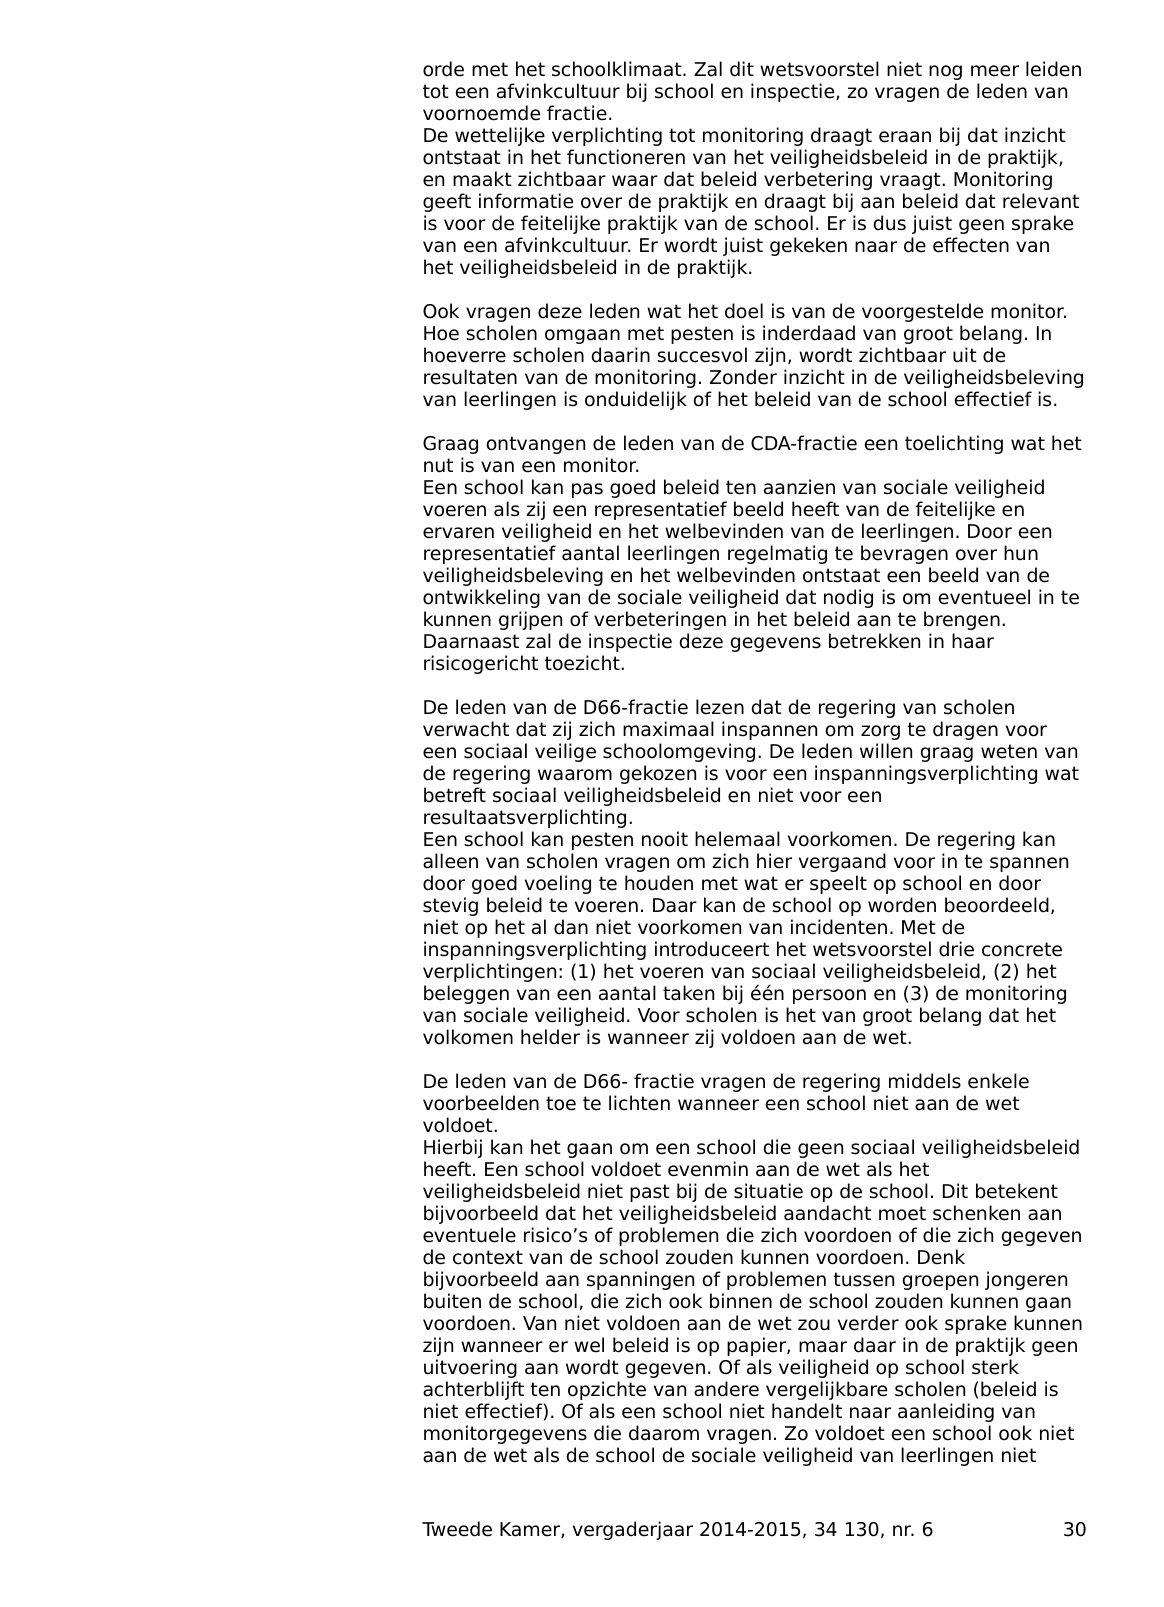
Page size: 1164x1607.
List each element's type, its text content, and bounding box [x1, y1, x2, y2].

text Ook vragen deze leden wat het doel is van de voorgestelde monitor. [422, 301, 1087, 323]
text De leden van de D66- fractie vragen de regering middels enkele voorbeelden toe te lichten wanneer een school niet aan de wet voldoet. [422, 1071, 1087, 1137]
text Hierbij kan het gaan om een school die geen sociaal veiligheidsbeleid heeft. Een school voldoet evenmin aan de wet als het veiligheidsbeleid niet past bij de situatie op de school. Dit betekent bijvoorbeeld dat het veiligheidsbeleid aandacht moet schenken aan eventuele risico’s of problemen die zich voordoen of die zich gegeven de context van de school zouden kunnen voordoen. Denk bijvoorbeeld aan spanningen of problemen tussen groepen jongeren buiten de school, die zich ook binnen de school zouden kunnen gaan voordoen. Van niet voldoen aan de wet zou verder ook sprake kunnen zijn wanneer er wel beleid is op papier, maar daar in de praktijk geen uitvoering aan wordt gegeven. Of als veiligheid op school sterk achterblijft ten opzichte van andere vergelijkbare scholen (beleid is niet effectief). Of als een school niet handelt naar aanleiding van monitorgegevens die daarom vragen. Zo voldoet een school ook niet aan de wet als de school de sociale veiligheid van leerlingen niet [422, 1137, 1087, 1467]
text orde met het schoolklimaat. Zal dit wetsvoorstel niet nog meer leiden tot een afvinkcultuur bij school en inspectie, zo vragen de leden van voornoemde fractie. [422, 59, 1087, 125]
text Hoe scholen omgaan met pesten is inderdaad van groot belang. In hoeverre scholen daarin succesvol zijn, wordt zichtbaar uit de resultaten van de monitoring. Zonder inzicht in de veiligheidsbeleving van leerlingen is onduidelijk of het beleid van de school effectief is. [422, 323, 1087, 411]
text De leden van de D66-fractie lezen dat de regering van scholen verwacht dat zij zich maximaal inspannen om zorg te dragen voor een sociaal veilige schoolomgeving. De leden willen graag weten van de regering waarom gekozen is voor een inspanningsverplichting wat betreft sociaal veiligheidsbeleid en niet voor een resultaatsverplichting. [422, 697, 1087, 829]
text Een school kan pesten nooit helemaal voorkomen. De regering kan alleen van scholen vragen om zich hier vergaand voor in te spannen door goed voeling te houden met wat er speelt op school en door stevig beleid te voeren. Daar kan de school op worden beoordeeld, niet op het al dan niet voorkomen van incidenten. Met de inspanningsverplichting introduceert het wetsvoorstel drie concrete verplichtingen: (1) het voeren van sociaal veiligheidsbeleid, (2) het beleggen van een aantal taken bij één persoon en (3) de monitoring van sociale veiligheid. Voor scholen is het van groot belang dat het volkomen helder is wanneer zij voldoen aan de wet. [422, 829, 1087, 1049]
text Een school kan pas goed beleid ten aanzien van sociale veiligheid voeren als zij een representatief beeld heeft van de feitelijke en ervaren veiligheid en het welbevinden van de leerlingen. Door een representatief aantal leerlingen regelmatig te bevragen over hun veiligheidsbeleving en het welbevinden ontstaat een beeld van de ontwikkeling van de sociale veiligheid dat nodig is om eventueel in te kunnen grijpen of verbeteringen in het beleid aan te brengen. Daarnaast zal de inspectie deze gegevens betrekken in haar risicogericht toezicht. [422, 477, 1087, 675]
text Graag ontvangen de leden van de CDA-fractie een toelichting wat het nut is van een monitor. [422, 433, 1087, 477]
text De wettelijke verplichting tot monitoring draagt eraan bij dat inzicht ontstaat in het functioneren van het veiligheidsbeleid in de praktijk, en maakt zichtbaar waar dat beleid verbetering vraagt. Monitoring geeft informatie over de praktijk en draagt bij aan beleid dat relevant is voor de feitelijke praktijk van de school. Er is dus juist geen sprake van een afvinkcultuur. Er wordt juist gekeken naar de effecten van het veiligheidsbeleid in de praktijk. [422, 125, 1087, 279]
